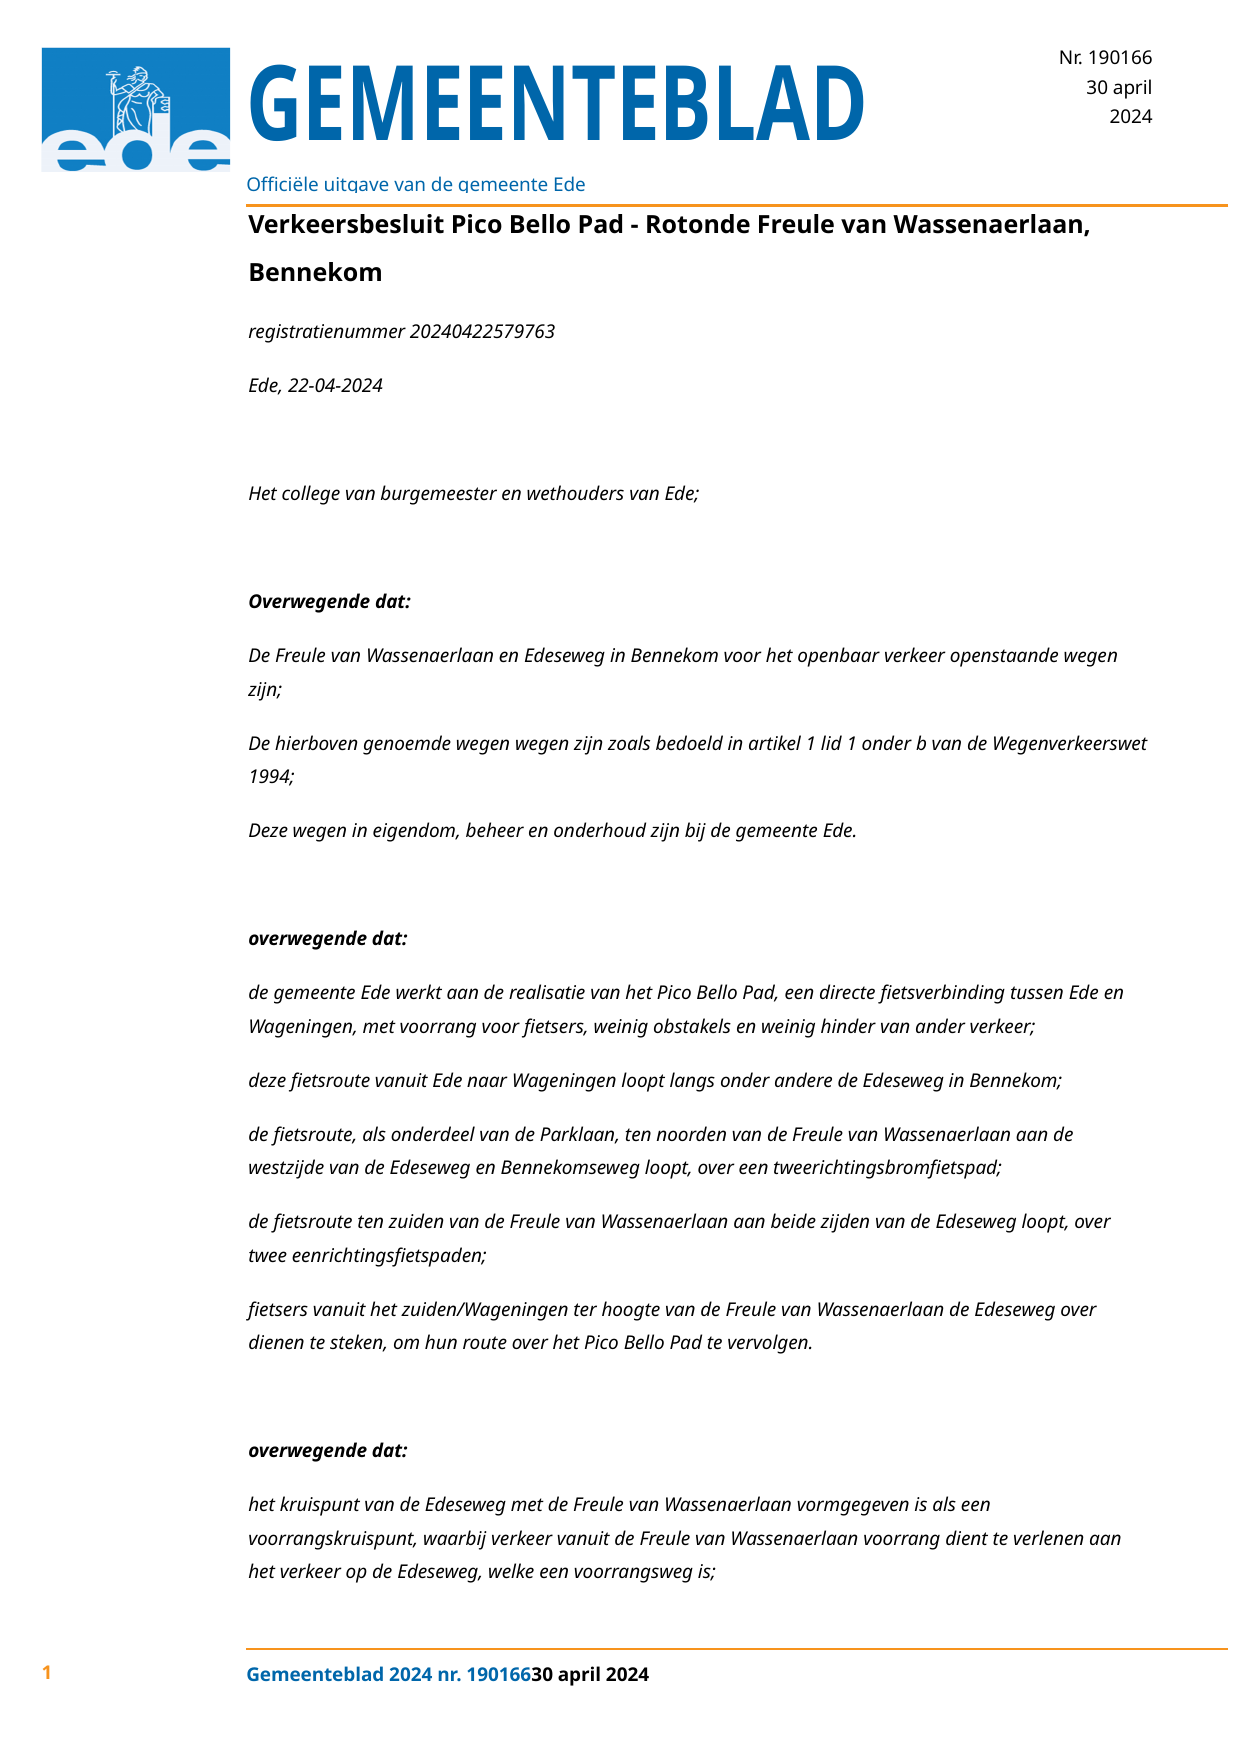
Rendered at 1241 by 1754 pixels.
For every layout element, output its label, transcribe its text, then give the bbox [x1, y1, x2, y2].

text registratienummer 20240422579763 [248, 318, 1152, 344]
text overwegende dat: [248, 1438, 1152, 1463]
text fietsers vanuit het zuiden/Wageningen ter hoogte van de Freule van Wassenaerlaan de Edeseweg over dienen te steken, om hun route over het Pico Bello Pad te vervolgen. [248, 1296, 1152, 1355]
text Overwegende dat: [248, 588, 1152, 614]
text overwegende dat: [248, 925, 1152, 951]
text de fietsroute ten zuiden van de Freule van Wassenaerlaan aan beide zijden van de Edeseweg loopt, over twee eenrichtingsfietspaden; [248, 1208, 1152, 1268]
text De Freule van Wassenaerlaan en Edeseweg in Bennekom voor het openbaar verkeer openstaande wegen zijn; [248, 642, 1152, 701]
text het kruispunt van de Edeseweg met de Freule van Wassenaerlaan vormgegeven is als een voorrangskruispunt, waarbij verkeer vanuit de Freule van Wassenaerlaan voorrang dient te verlenen aan het verkeer op de Edeseweg, welke een voorrangsweg is; [248, 1492, 1152, 1584]
picture [41, 47, 231, 172]
text Het college van burgemeester en wethouders van Ede; [248, 480, 1152, 506]
text De hierboven genoemde wegen wegen zijn zoals bedoeld in artikel 1 lid 1 onder b van de Wegenverkeerswet 1994; [248, 730, 1152, 789]
text Verkeersbesluit Pico Bello Pad - Rotonde Freule van Wassenaerlaan, Bennekom [248, 207, 1152, 288]
text Ede, 22-04-2024 [248, 372, 1152, 398]
text deze fietsroute vanuit Ede naar Wageningen loopt langs onder andere de Edeseweg in Bennekom; [248, 1067, 1152, 1093]
text Deze wegen in eigendom, beheer en onderhoud zijn bij de gemeente Ede. [248, 817, 1152, 843]
text de gemeente Ede werkt aan de realisatie van het Pico Bello Pad, een directe fietsverbinding tussen Ede en Wageningen, met voorrang voor fietsers, weinig obstakels en weinig hinder van ander verkeer; [248, 979, 1152, 1039]
text de fietsroute, als onderdeel van de Parklaan, ten noorden van de Freule van Wassenaerlaan aan de westzijde van de Edeseweg en Bennekomseweg loopt, over een tweerichtingsbromfietspad; [248, 1121, 1152, 1180]
